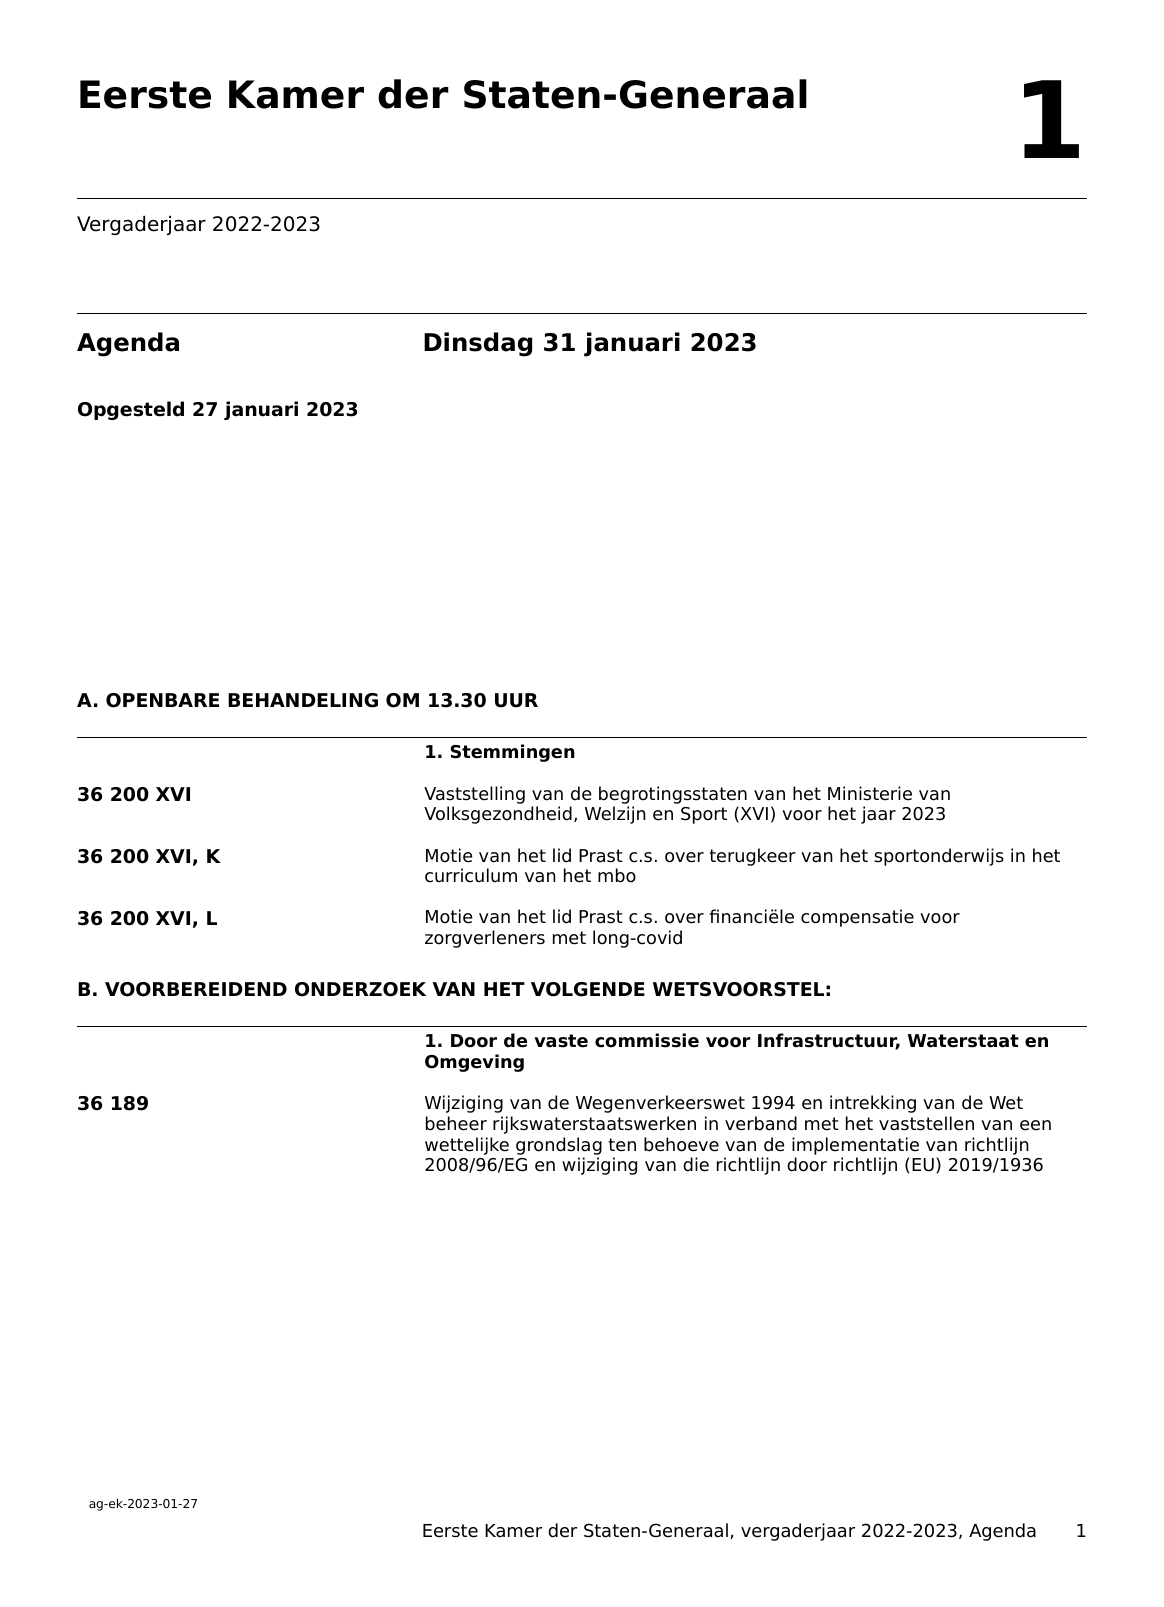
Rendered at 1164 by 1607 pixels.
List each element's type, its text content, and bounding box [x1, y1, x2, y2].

text Opgesteld 27 januari 2023 [77, 399, 1087, 421]
table_cell [401, 1093, 418, 1176]
subtitle A. OPENBARE BEHANDELING OM 13.30 UUR [77, 690, 1087, 712]
table_header [401, 1027, 418, 1073]
table_cell [401, 1073, 418, 1093]
subtitle B. VOORBEREIDEND ONDERZOEK VAN HET VOLGENDE WETSVOORSTEL: [77, 979, 1087, 1001]
table_cell Agenda [77, 314, 422, 357]
table_cell [77, 887, 401, 907]
table_cell Vergaderjaar 2022-2023 [77, 199, 1087, 313]
table_cell [401, 887, 418, 907]
table_cell [418, 825, 1087, 846]
table_header 1. Door de vaste commissie voor Infrastructuur, Waterstaat en Omgeving [418, 1027, 1087, 1073]
table_cell [418, 1073, 1087, 1093]
table_cell [77, 825, 401, 846]
table_cell [401, 908, 418, 949]
table_header [401, 738, 418, 763]
table_cell [401, 846, 418, 887]
table_cell Motie van het lid Prast c.s. over terugkeer van het sportonderwijs in het curriculum van het mbo [418, 846, 1087, 887]
table_cell [401, 763, 418, 784]
table_cell Wijziging van de Wegenverkeerswet 1994 en intrekking van de Wet beheer rijkswaterstaatswerken in verband met het vaststellen van een wettelijke grondslag ten behoeve van de implementatie van richtlijn 2008/96/EG en wijziging van die richtlijn door richtlijn (EU) 2019/1936 [418, 1093, 1087, 1176]
table_header 1 [886, 59, 1087, 198]
table_cell [401, 784, 418, 825]
table_cell [418, 887, 1087, 907]
table_cell [418, 763, 1087, 784]
table_cell [401, 825, 418, 846]
table_cell Vaststelling van de begrotingsstaten van het Ministerie van Volksgezondheid, Welzijn en Sport (XVI) voor het jaar 2023 [418, 784, 1087, 825]
table_cell Motie van het lid Prast c.s. over financiële compensatie voor zorgverleners met long-covid [418, 908, 1087, 949]
table_cell 36 189 [77, 1093, 401, 1176]
table_header 1. Stemmingen [418, 738, 1087, 763]
table_cell [77, 1073, 401, 1093]
text ag-ek-2023-01-27 [88, 1497, 323, 1511]
table_cell [77, 763, 401, 784]
table_cell 36 200 XVI [77, 784, 401, 825]
table_header [77, 738, 401, 763]
table_header [77, 1027, 401, 1073]
table_header Eerste Kamer der Staten-Generaal [77, 59, 886, 198]
table_cell Dinsdag 31 januari 2023 [422, 314, 1087, 357]
table_cell 36 200 XVI, K [77, 846, 401, 887]
table_cell 36 200 XVI, L [77, 908, 401, 949]
